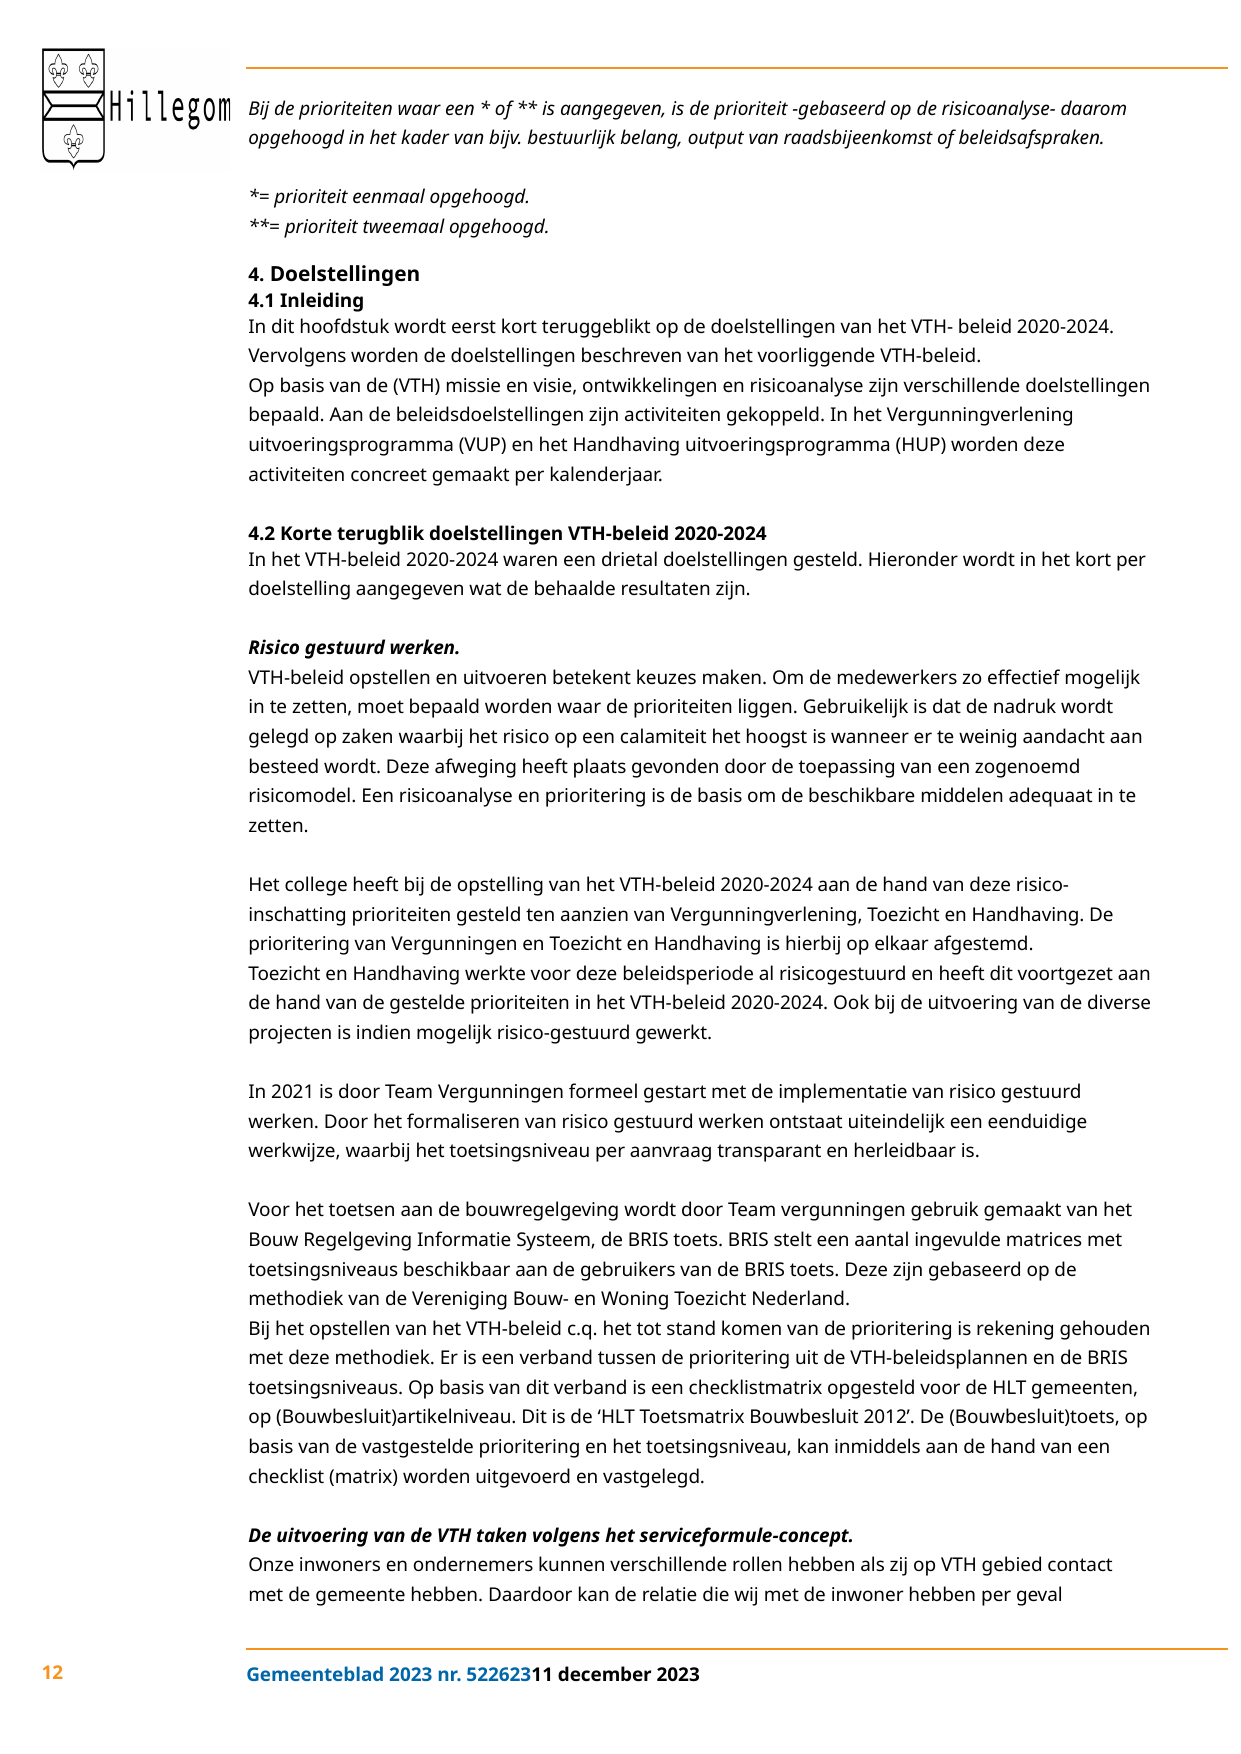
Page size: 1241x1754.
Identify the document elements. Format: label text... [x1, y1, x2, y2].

text **= prioriteit tweemaal opgehoogd. [248, 213, 1152, 239]
text Voor het toetsen aan de bouwregelgeving wordt door Team vergunningen gebruik gemaakt van het Bouw Regelgeving Informatie Systeem, de BRIS toets. BRIS stelt een aantal ingevulde matrices met toetsingsniveaus beschikbaar aan de gebruikers van de BRIS toets. Deze zijn gebaseerd op de methodiek van de Vereniging Bouw- en Woning Toezicht Nederland. [248, 1197, 1152, 1311]
text 4.2 Korte terugblik doelstellingen VTH-beleid 2020-2024 [248, 520, 1152, 546]
text Het college heeft bij de opstelling van het VTH-beleid 2020-2024 aan de hand van deze risico-inschatting prioriteiten gesteld ten aanzien van Vergunningverlening, Toezicht en Handhaving. De prioritering van Vergunningen en Toezicht en Handhaving is hierbij op elkaar afgestemd. [248, 871, 1152, 956]
text Bij het opstellen van het VTH-beleid c.q. het tot stand komen van de prioritering is rekening gehouden met deze methodiek. Er is een verband tussen de prioritering uit de VTH-beleidsplannen en de BRIS toetsingsniveaus. Op basis van dit verband is een checklistmatrix opgesteld voor de HLT gemeenten, op (Bouwbesluit)artikelniveau. Dit is de ‘HLT Toetsmatrix Bouwbesluit 2012’. De (Bouwbesluit)toets, op basis van de vastgestelde prioritering en het toetsingsniveau, kan inmiddels aan de hand van een checklist (matrix) worden uitgevoerd en vastgelegd. [248, 1315, 1152, 1488]
picture [41, 47, 231, 172]
text Risico gestuurd werken. [248, 634, 1152, 660]
text 4.1 Inleiding [248, 287, 1152, 313]
text In het VTH-beleid 2020-2024 waren een drietal doelstellingen gesteld. Hieronder wordt in het kort per doelstelling aangegeven wat de behaalde resultaten zijn. [248, 546, 1152, 601]
text De uitvoering van de VTH taken volgens het serviceformule-concept. [248, 1522, 1152, 1548]
text Toezicht en Handhaving werkte voor deze beleidsperiode al risicogestuurd en heeft dit voortgezet aan de hand van de gestelde prioriteiten in het VTH-beleid 2020-2024. Ook bij de uitvoering van de diverse projecten is indien mogelijk risico-gestuurd gewerkt. [248, 960, 1152, 1045]
text VTH-beleid opstellen en uitvoeren betekent keuzes maken. Om de medewerkers zo effectief mogelijk in te zetten, moet bepaald worden waar de prioriteiten liggen. Gebruikelijk is dat de nadruk wordt gelegd op zaken waarbij het risico op een calamiteit het hoogst is wanneer er te weinig aandacht aan besteed wordt. Deze afweging heeft plaats gevonden door de toepassing van een zogenoemd risicomodel. Een risicoanalyse en prioritering is de basis om de beschikbare middelen adequaat in te zetten. [248, 664, 1152, 838]
text In 2021 is door Team Vergunningen formeel gestart met de implementatie van risico gestuurd werken. Door het formaliseren van risico gestuurd werken ontstaat uiteindelijk een eenduidige werkwijze, waarbij het toetsingsniveau per aanvraag transparant en herleidbaar is. [248, 1078, 1152, 1163]
text Op basis van de (VTH) missie en visie, ontwikkelingen en risicoanalyse zijn verschillende doelstellingen bepaald. Aan de beleidsdoelstellingen zijn activiteiten gekoppeld. In het Vergunningverlening uitvoeringsprogramma (VUP) en het Handhaving uitvoeringsprogramma (HUP) worden deze activiteiten concreet gemaakt per kalenderjaar. [248, 372, 1152, 487]
text Bij de prioriteiten waar een * of ** is aangegeven, is de prioriteit -gebaseerd op de risicoanalyse- daarom opgehoogd in het kader van bijv. bestuurlijk belang, output van raadsbijeenkomst of beleidsafspraken. [248, 95, 1152, 150]
text Onze inwoners en ondernemers kunnen verschillende rollen hebben als zij op VTH gebied contact met de gemeente hebben. Daardoor kan de relatie die wij met de inwoner hebben per geval [248, 1552, 1152, 1607]
text In dit hoofdstuk wordt eerst kort teruggeblikt op de doelstellingen van het VTH- beleid 2020-2024. Vervolgens worden de doelstellingen beschreven van het voorliggende VTH-beleid. [248, 313, 1152, 368]
text 4. Doelstellingen [248, 259, 1152, 287]
text *= prioriteit eenmaal opgehoogd. [248, 183, 1152, 209]
